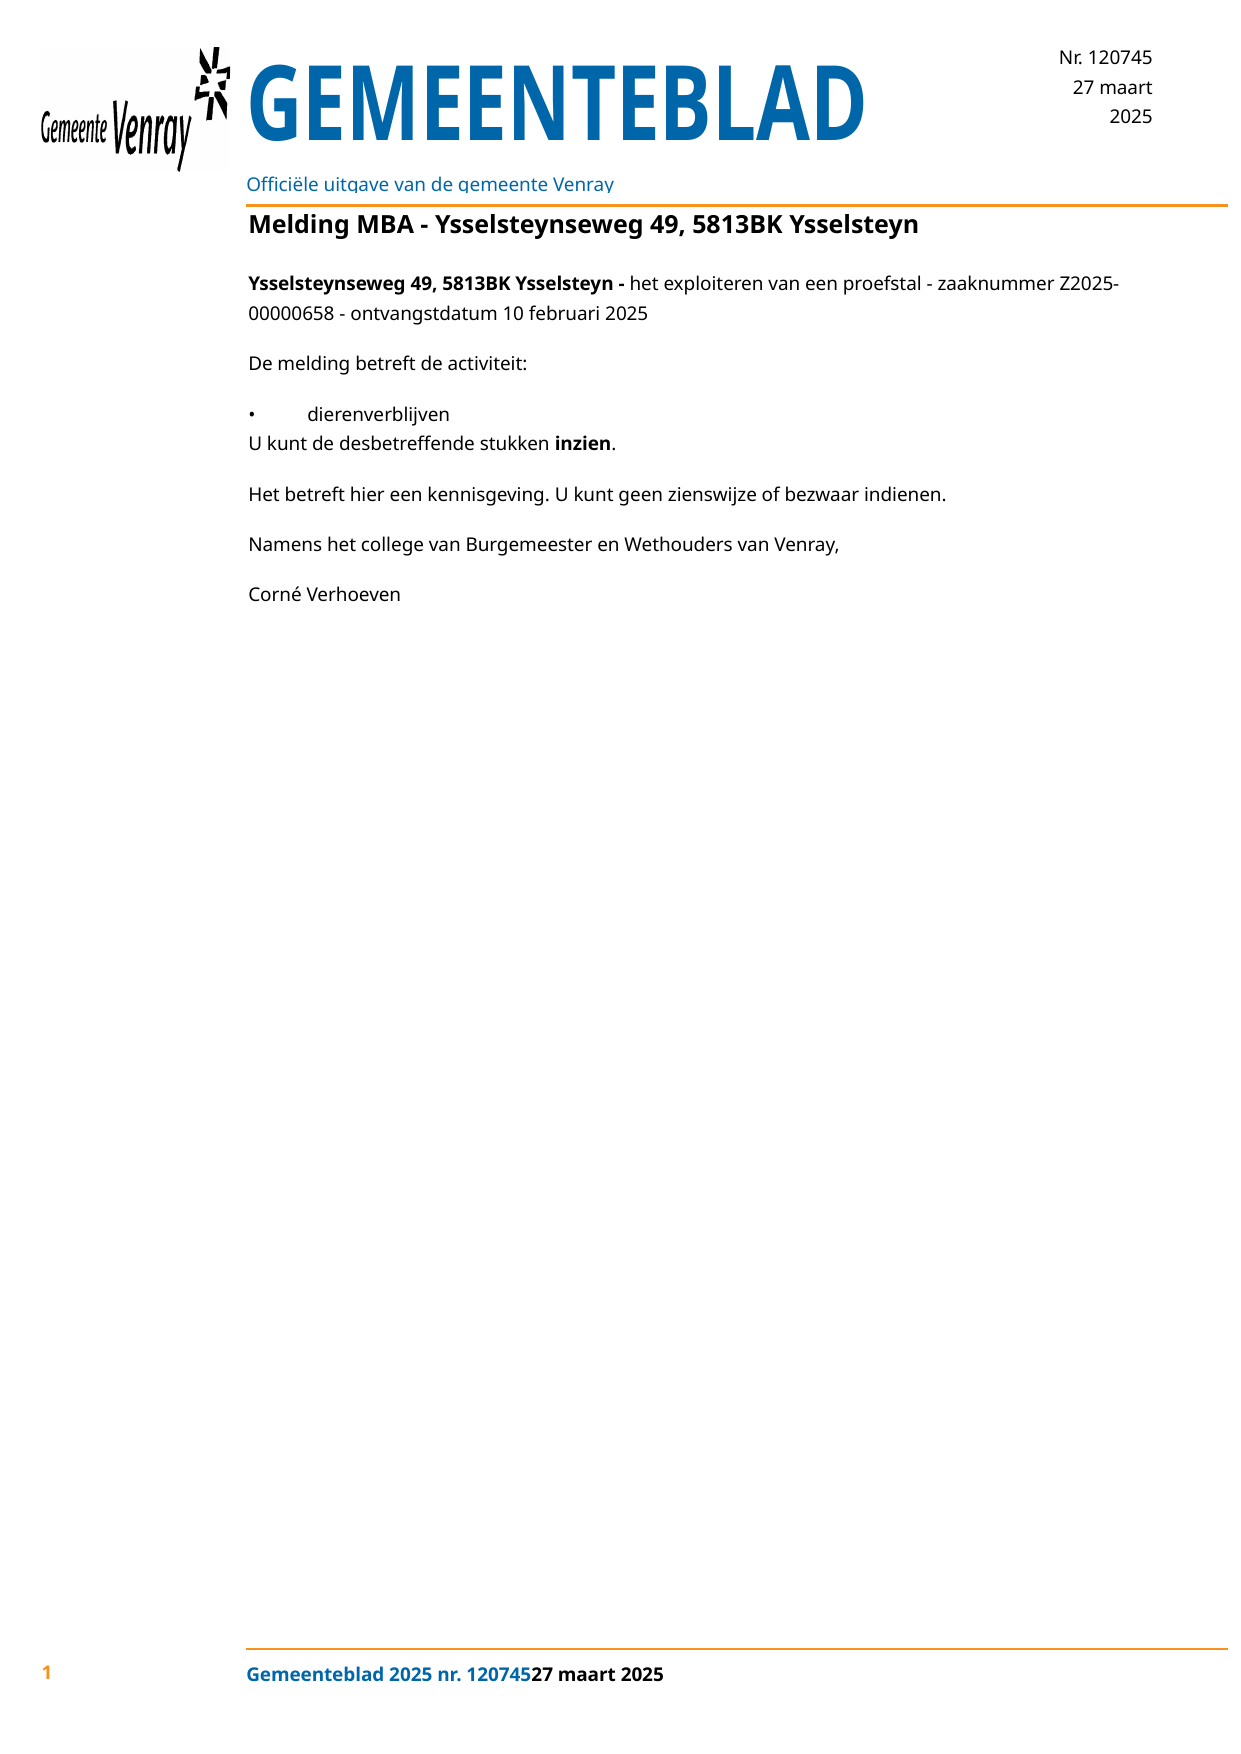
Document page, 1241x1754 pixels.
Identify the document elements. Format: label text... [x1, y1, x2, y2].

text Melding MBA - Ysselsteynseweg 49, 5813BK Ysselsteyn [248, 207, 1152, 241]
picture [41, 47, 231, 172]
text U kunt de desbetreffende stukken inzien. [248, 430, 1152, 456]
text Corné Verhoeven [248, 582, 1152, 607]
text Ysselsteynseweg 49, 5813BK Ysselsteyn - het exploiteren van een proefstal - zaaknummer Z2025-00000658 - ontvangstdatum 10 februari 2025 [248, 270, 1152, 326]
text De melding betreft de activiteit: [248, 350, 1152, 376]
text Namens het college van Burgemeester en Wethouders van Venray, [248, 531, 1152, 557]
list dierenverblijven [248, 401, 1152, 426]
text Het betreft hier een kennisgeving. U kunt geen zienswijze of bezwaar indienen. [248, 481, 1152, 506]
